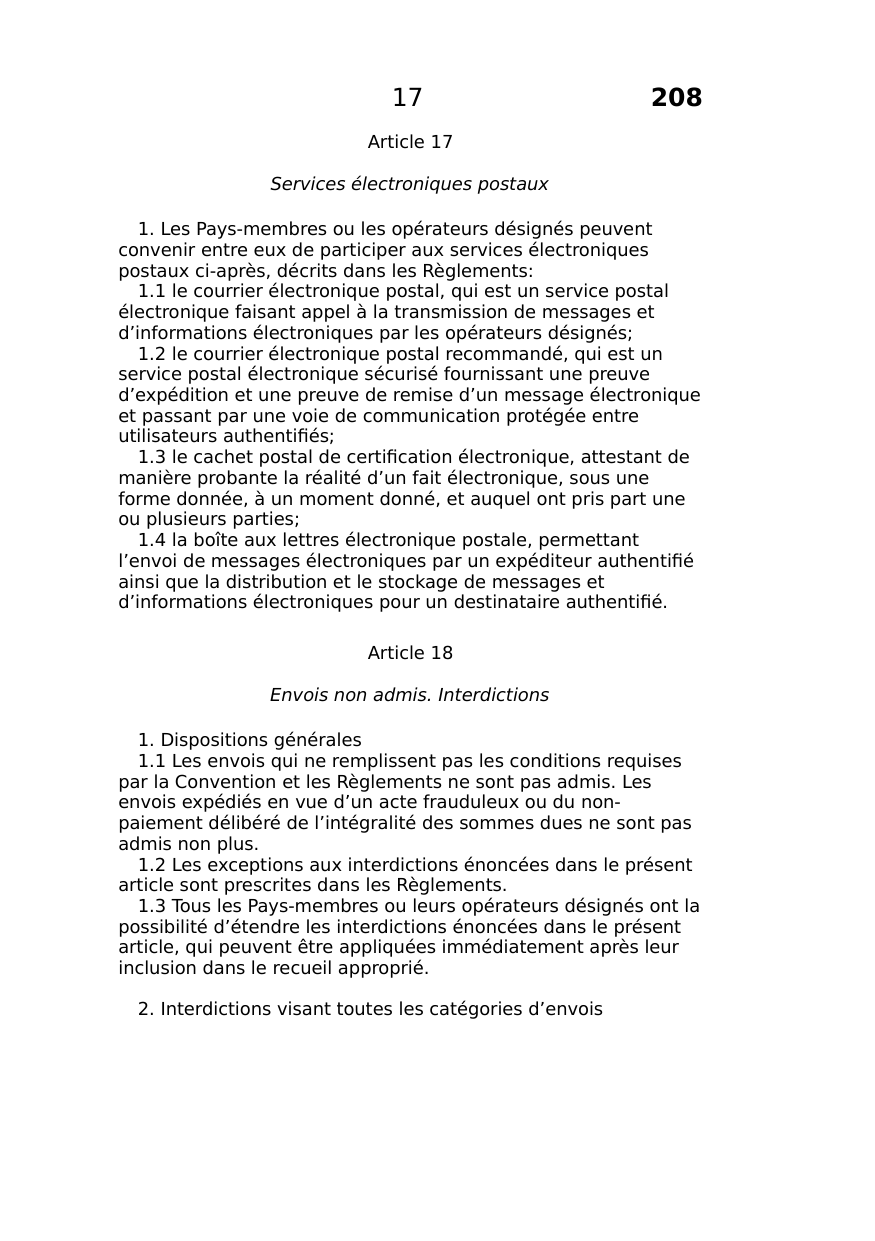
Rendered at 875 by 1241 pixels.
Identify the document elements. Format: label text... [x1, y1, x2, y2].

text 1.4 la boîte aux lettres électronique postale, permettant l’envoi de messages électroniques par un expéditeur authentifié ainsi que la distribution et le stockage de messages et d’informations électroniques pour un destinataire authentifié. [118, 530, 703, 613]
text 1.3 le cachet postal de certification électronique, attestant de manière probante la réalité d’un fait électronique, sous une forme donnée, à un moment donné, et auquel ont pris part une ou plusieurs parties; [118, 447, 703, 530]
text 1.1 le courrier électronique postal, qui est un service postal électronique faisant appel à la transmission de messages et d’informations électroniques par les opérateurs désignés; [118, 281, 703, 343]
subtitle Article 18 Envois non admis. Interdictions [118, 643, 703, 705]
text 1.3 Tous les Pays-membres ou leurs opérateurs désignés ont la possibilité d’étendre les interdictions énoncées dans le présent article, qui peuvent être appliquées immédiatement après leur inclusion dans le recueil approprié. [118, 896, 703, 979]
text 1.2 Les exceptions aux interdictions énoncées dans le présent article sont prescrites dans les Règlements. [118, 854, 703, 896]
text 1.2 le courrier électronique postal recommandé, qui est un service postal électronique sécurisé fournissant une preuve d’expédition et une preuve de remise d’un message électronique et passant par une voie de communication protégée entre utilisateurs authentifiés; [118, 343, 703, 447]
subtitle Article 17 Services électroniques postaux [118, 132, 703, 194]
text 1.1 Les envois qui ne remplissent pas les conditions requises par la Convention et les Règlements ne sont pas admis. Les envois expédiés en vue d’un acte frauduleux ou du non-paiement délibéré de l’intégralité des sommes dues ne sont pas admis non plus. [118, 751, 703, 854]
text 1. Dispositions générales [118, 730, 703, 751]
text 2. Interdictions visant toutes les catégories d’envois [118, 999, 703, 1019]
text 1. Les Pays-membres ou les opérateurs désignés peuvent convenir entre eux de participer aux services électroniques postaux ci-après, décrits dans les Règlements: [118, 219, 703, 281]
